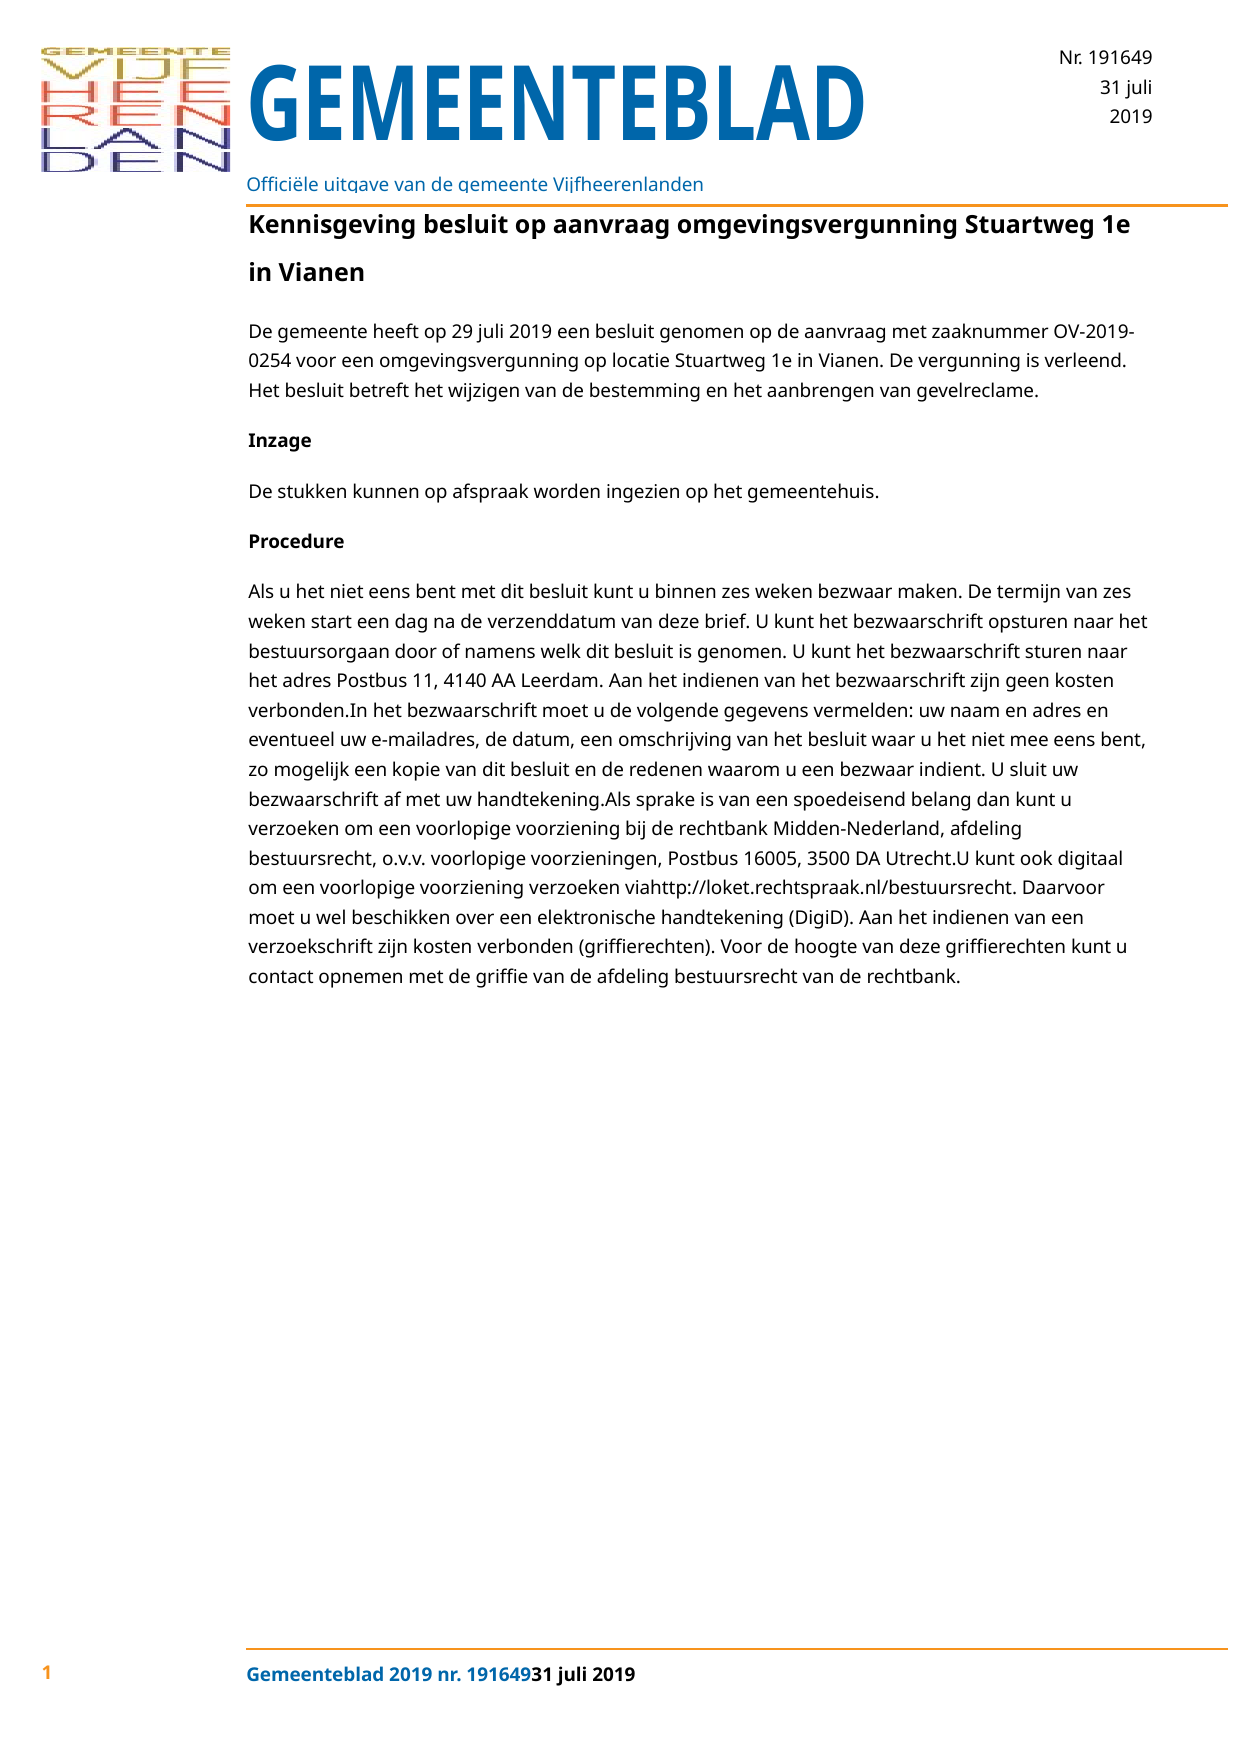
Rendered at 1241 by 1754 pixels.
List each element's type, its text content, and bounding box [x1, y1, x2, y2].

picture [41, 47, 231, 172]
text De stukken kunnen op afspraak worden ingezien op het gemeentehuis. [248, 478, 1152, 504]
text Procedure [248, 528, 1152, 554]
text Als u het niet eens bent met dit besluit kunt u binnen zes weken bezwaar maken. De termijn van zes weken start een dag na de verzenddatum van deze brief. U kunt het bezwaarschrift opsturen naar het bestuursorgaan door of namens welk dit besluit is genomen. U kunt het bezwaarschrift sturen naar het adres Postbus 11, 4140 AA Leerdam. Aan het indienen van het bezwaarschrift zijn geen kosten verbonden.In het bezwaarschrift moet u de volgende gegevens vermelden: uw naam en adres en eventueel uw e-mailadres, de datum, een omschrijving van het besluit waar u het niet mee eens bent, zo mogelijk een kopie van dit besluit en de redenen waarom u een bezwaar indient. U sluit uw bezwaarschrift af met uw handtekening.Als sprake is van een spoedeisend belang dan kunt u verzoeken om een voorlopige voorziening bij de rechtbank Midden-Nederland, afdeling bestuursrecht, o.v.v. voorlopige voorzieningen, Postbus 16005, 3500 DA Utrecht.U kunt ook digitaal om een voorlopige voorziening verzoeken viahttp://loket.rechtspraak.nl/bestuursrecht. Daarvoor moet u wel beschikken over een elektronische handtekening (DigiD). Aan het indienen van een verzoekschrift zijn kosten verbonden (griffierechten). Voor de hoogte van deze griffierechten kunt u contact opnemen met de griffie van de afdeling bestuursrecht van de rechtbank. [248, 579, 1152, 989]
text De gemeente heeft op 29 juli 2019 een besluit genomen op de aanvraag met zaaknummer OV-2019-0254 voor een omgevingsvergunning op locatie Stuartweg 1e in Vianen. De vergunning is verleend. Het besluit betreft het wijzigen van de bestemming en het aanbrengen van gevelreclame. [248, 318, 1152, 403]
text Kennisgeving besluit op aanvraag omgevingsvergunning Stuartweg 1e in Vianen [248, 207, 1152, 288]
text Inzage [248, 427, 1152, 453]
